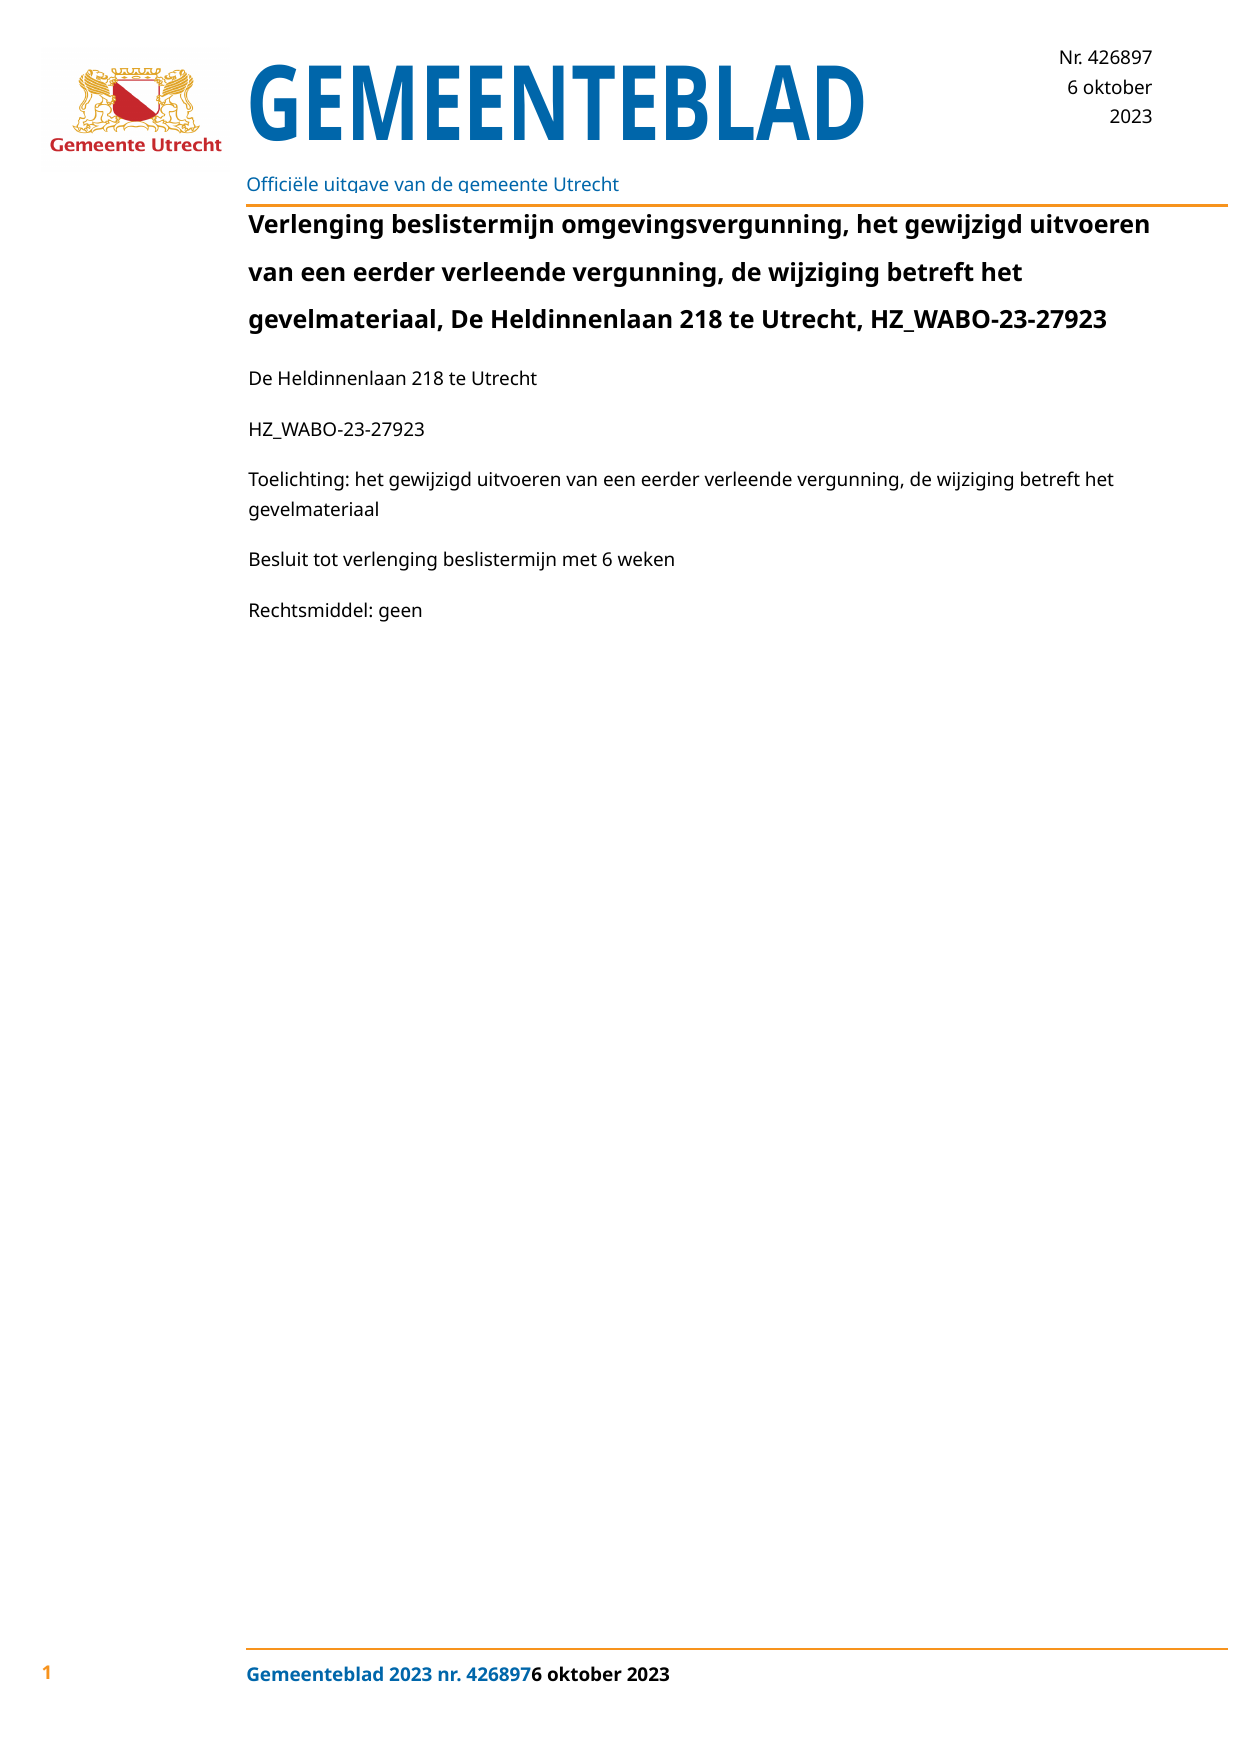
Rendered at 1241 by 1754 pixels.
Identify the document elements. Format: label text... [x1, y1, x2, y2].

text De Heldinnenlaan 218 te Utrecht [248, 366, 1152, 391]
text Rechtsmiddel: geen [248, 597, 1152, 622]
text Toelichting: het gewijzigd uitvoeren van een eerder verleende vergunning, de wijziging betreft het gevelmateriaal [248, 466, 1152, 522]
picture [41, 47, 231, 172]
text Verlenging beslistermijn omgevingsvergunning, het gewijzigd uitvoeren van een eerder verleende vergunning, de wijziging betreft het gevelmateriaal, De Heldinnenlaan 218 te Utrecht, HZ_WABO-23-27923 [248, 207, 1152, 336]
text Besluit tot verlenging beslistermijn met 6 weken [248, 546, 1152, 572]
text HZ_WABO-23-27923 [248, 416, 1152, 442]
